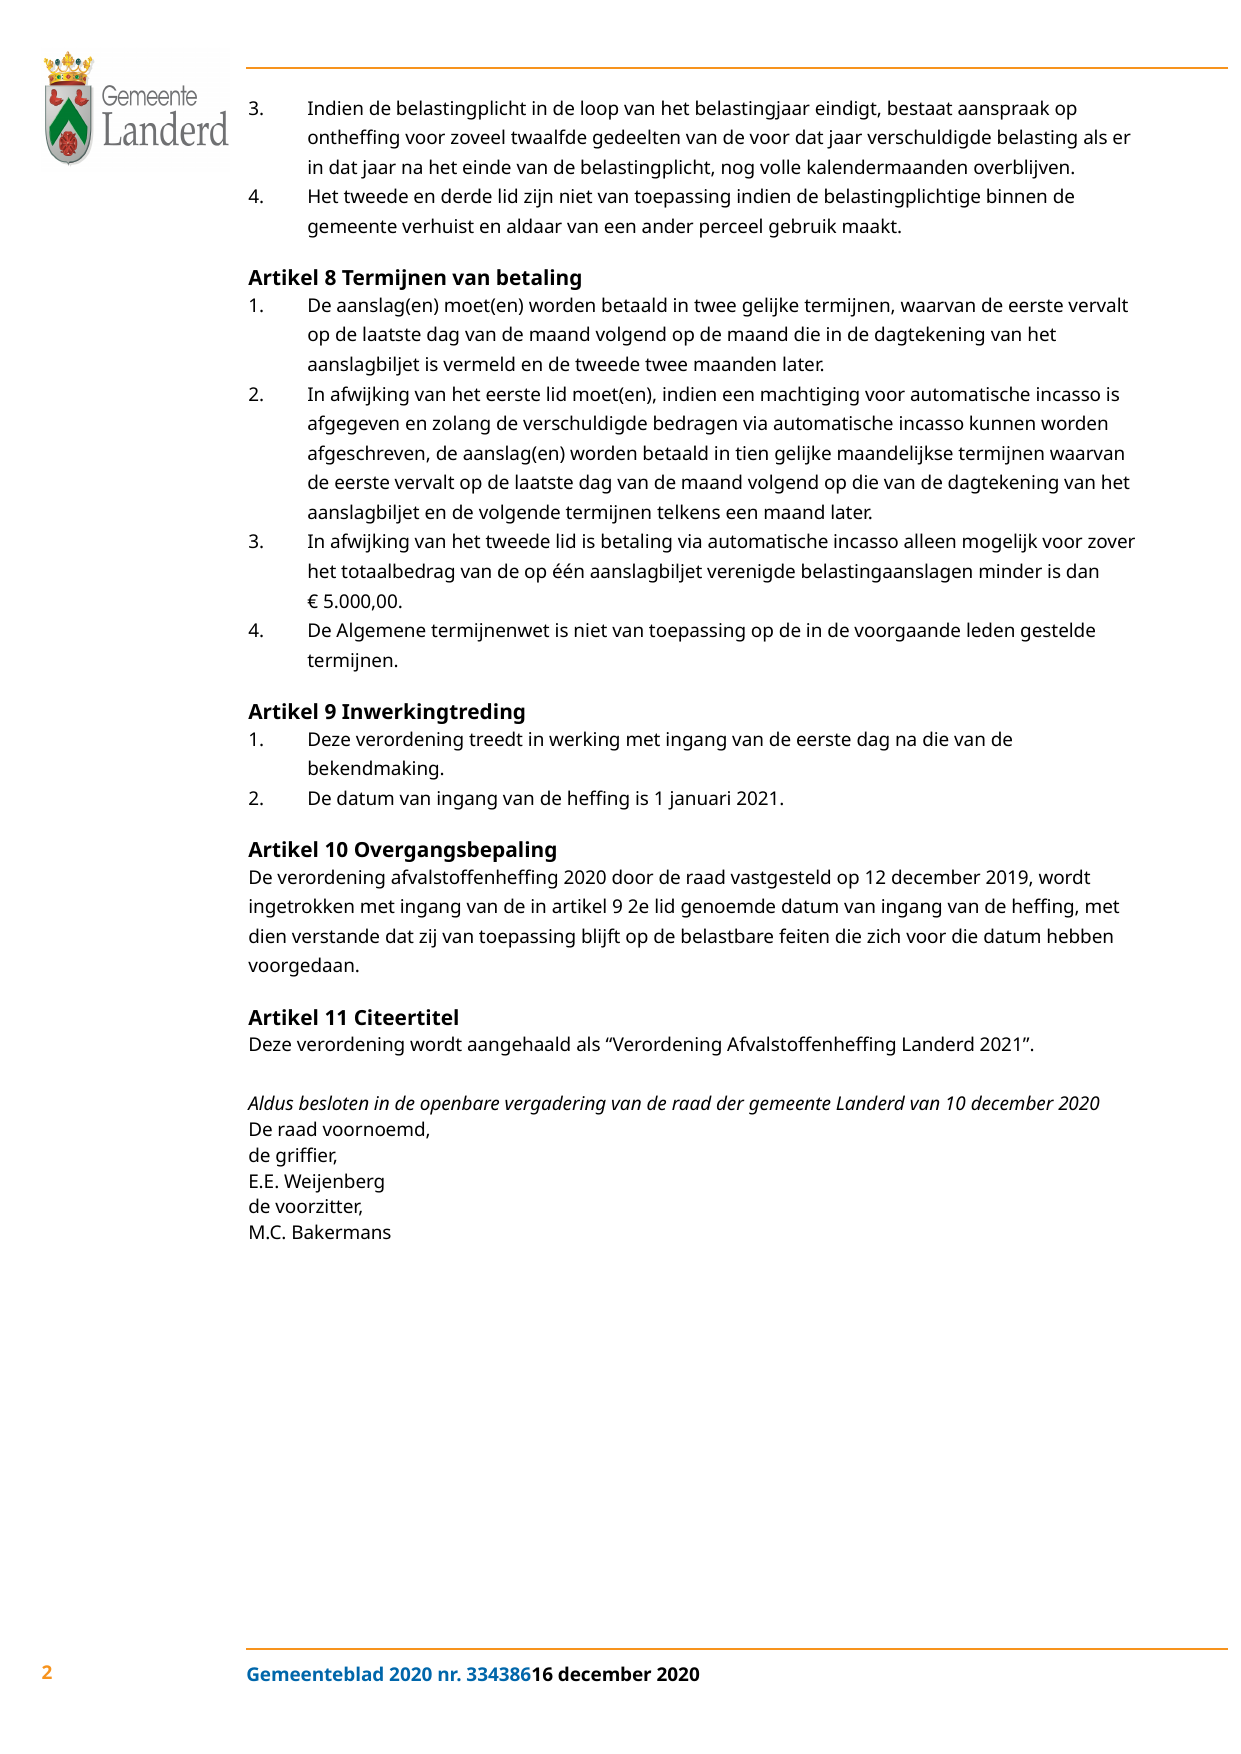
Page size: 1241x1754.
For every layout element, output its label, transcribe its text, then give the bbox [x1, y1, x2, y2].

list Deze verordening treedt in werking met ingang van de eerste dag na die van de bekendmaking. [248, 726, 1152, 781]
picture [41, 47, 231, 172]
text Deze verordening wordt aangehaald als “Verordening Afvalstoffenheffing Landerd 2021”. [248, 1031, 1152, 1057]
text Artikel 8 Termijnen van betaling [248, 263, 1152, 292]
text De verordening afvalstoffenheffing 2020 door de raad vastgesteld op 12 december 2019, wordt ingetrokken met ingang van de in artikel 9 2e lid genoemde datum van ingang van de heffing, met dien verstande dat zij van toepassing blijft op de belastbare feiten die zich voor die datum hebben voorgedaan. [248, 864, 1152, 978]
text Aldus besloten in de openbare vergadering van de raad der gemeente Landerd van 10 december 2020 [248, 1091, 1152, 1116]
list De datum van ingang van de heffing is 1 januari 2021. [248, 785, 1152, 811]
list In afwijking van het tweede lid is betaling via automatische incasso alleen mogelijk voor zover het totaalbedrag van de op één aanslagbiljet verenigde belastingaanslagen minder is dan € 5.000,00. [248, 529, 1152, 613]
text De raad voornoemd, [248, 1116, 1152, 1142]
text de voorzitter, [248, 1193, 1152, 1219]
text de griffier, [248, 1142, 1152, 1168]
list De Algemene termijnenwet is niet van toepassing op de in de voorgaande leden gestelde termijnen. [248, 617, 1152, 673]
list Indien de belastingplicht in de loop van het belastingjaar eindigt, bestaat aanspraak op ontheffing voor zoveel twaalfde gedeelten van de voor dat jaar verschuldigde belasting als er in dat jaar na het einde van de belastingplicht, nog volle kalendermaanden overblijven. [248, 95, 1152, 180]
list De aanslag(en) moet(en) worden betaald in twee gelijke termijnen, waarvan de eerste vervalt op de laatste dag van de maand volgend op de maand die in de dagtekening van het aanslagbiljet is vermeld en de tweede twee maanden later. [248, 292, 1152, 377]
text M.C. Bakermans [248, 1219, 1152, 1245]
list In afwijking van het eerste lid moet(en), indien een machtiging voor automatische incasso is afgegeven en zolang de verschuldigde bedragen via automatische incasso kunnen worden afgeschreven, de aanslag(en) worden betaald in tien gelijke maandelijkse termijnen waarvan de eerste vervalt op de laatste dag van de maand volgend op die van de dagtekening van het aanslagbiljet en de volgende termijnen telkens een maand later. [248, 381, 1152, 525]
text E.E. Weijenberg [248, 1168, 1152, 1193]
text Artikel 11 Citeertitel [248, 1003, 1152, 1031]
text Artikel 10 Overgangsbepaling [248, 835, 1152, 864]
text Artikel 9 Inwerkingtreding [248, 697, 1152, 726]
list Het tweede en derde lid zijn niet van toepassing indien de belastingplichtige binnen de gemeente verhuist en aldaar van een ander perceel gebruik maakt. [248, 183, 1152, 239]
